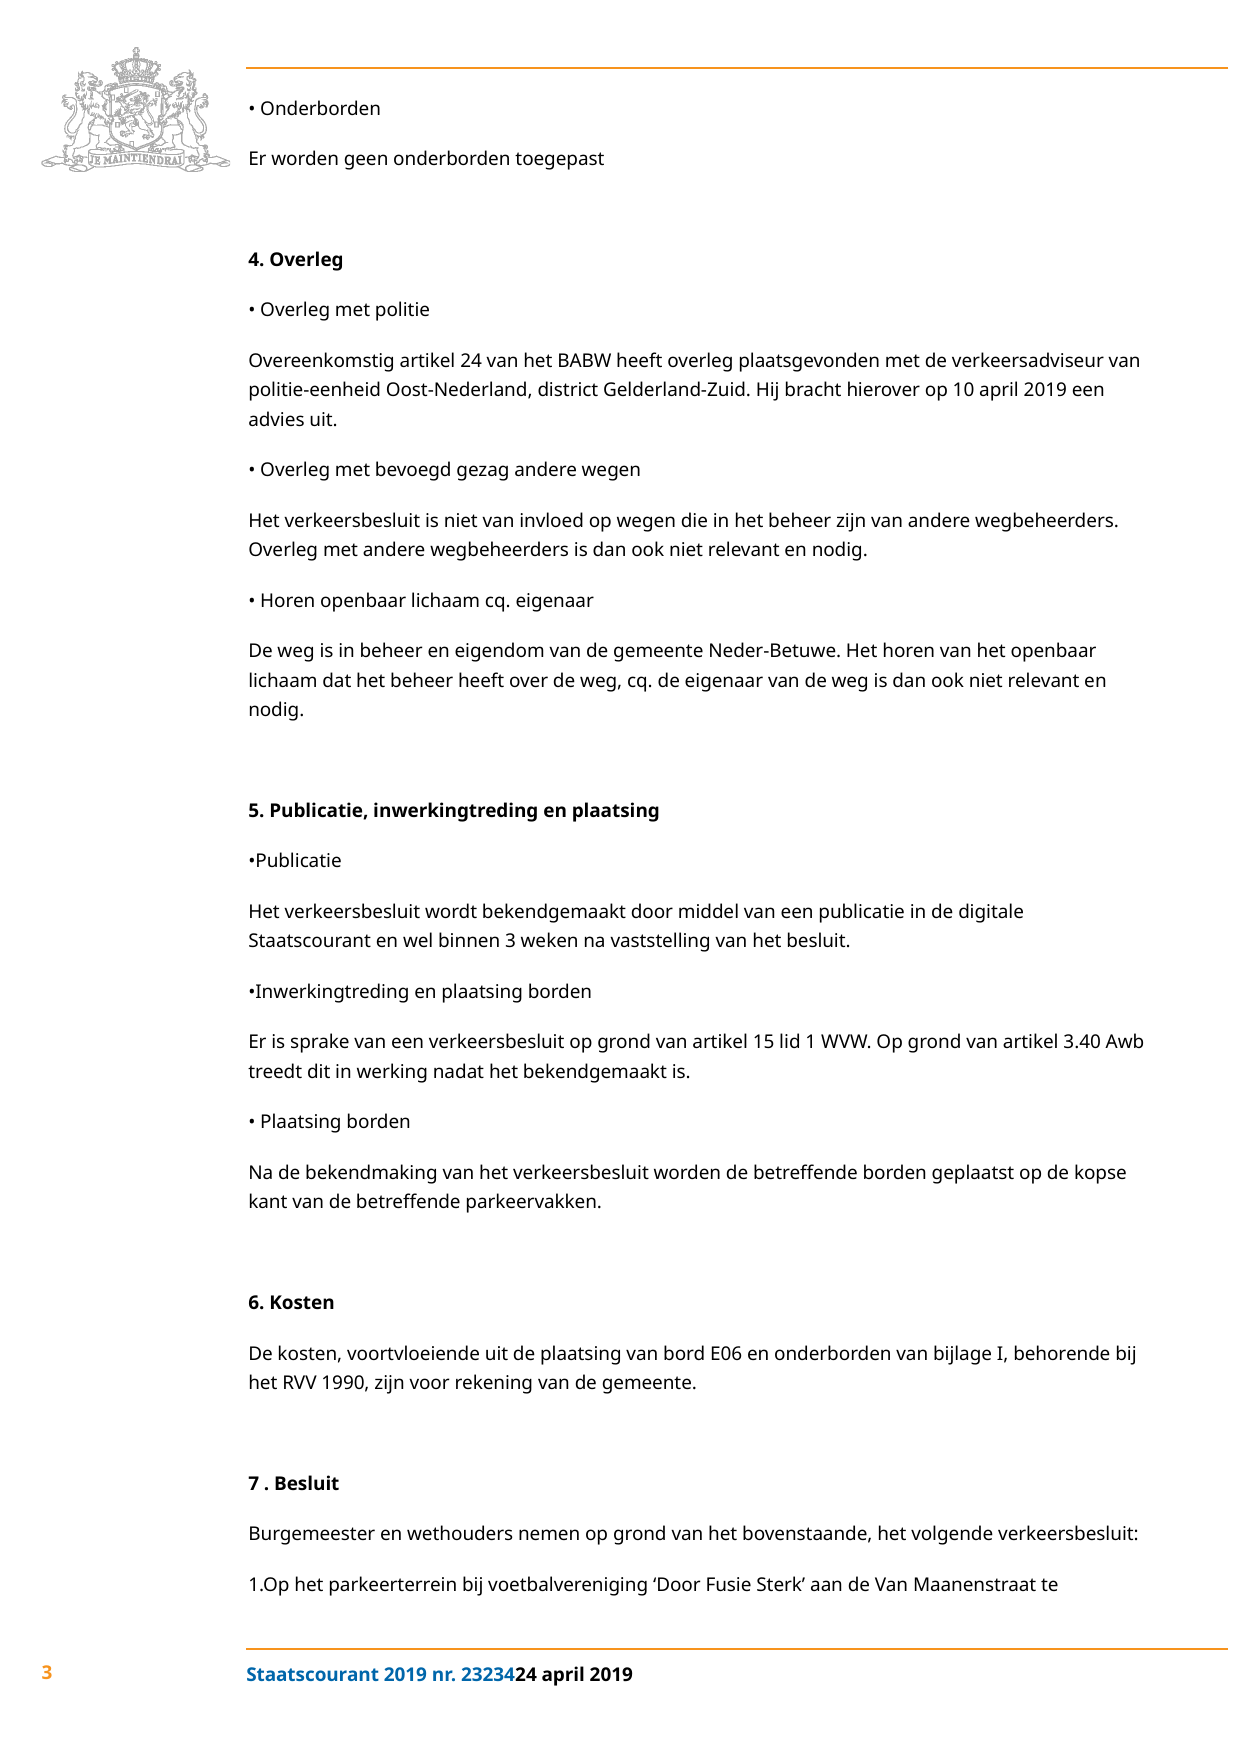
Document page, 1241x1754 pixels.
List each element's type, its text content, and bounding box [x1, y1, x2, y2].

text •Inwerkingtreding en plaatsing borden [248, 978, 1152, 1004]
text De weg is in beheer en eigendom van de gemeente Neder-Betuwe. Het horen van het openbaar lichaam dat het beheer heeft over de weg, cq. de eigenaar van de weg is dan ook niet relevant en nodig. [248, 637, 1152, 722]
text • Overleg met politie [248, 296, 1152, 322]
text 6. Kosten [248, 1289, 1152, 1315]
text Het verkeersbesluit is niet van invloed op wegen die in het beheer zijn van andere wegbeheerders. Overleg met andere wegbeheerders is dan ook niet relevant en nodig. [248, 507, 1152, 562]
text 4. Overleg [248, 246, 1152, 272]
text • Onderborden [248, 95, 1152, 121]
text Er worden geen onderborden toegepast [248, 145, 1152, 171]
text Overeenkomstig artikel 24 van het BABW heeft overleg plaatsgevonden met de verkeersadviseur van politie-eenheid Oost-Nederland, district Gelderland-Zuid. Hij bracht hierover op 10 april 2019 een advies uit. [248, 347, 1152, 432]
text 1.Op het parkeerterrein bij voetbalvereniging ‘Door Fusie Sterk’ aan de Van Maanenstraat te [248, 1571, 1152, 1597]
text •Publicatie [248, 848, 1152, 873]
text Burgemeester en wethouders nemen op grond van het bovenstaande, het volgende verkeersbesluit: [248, 1521, 1152, 1546]
text • Horen openbaar lichaam cq. eigenaar [248, 587, 1152, 613]
text • Plaatsing borden [248, 1108, 1152, 1134]
text • Overleg met bevoegd gezag andere wegen [248, 456, 1152, 482]
text De kosten, voortvloeiende uit de plaatsing van bord E06 en onderborden van bijlage I, behorende bij het RVV 1990, zijn voor rekening van de gemeente. [248, 1340, 1152, 1395]
text Na de bekendmaking van het verkeersbesluit worden de betreffende borden geplaatst op de kopse kant van de betreffende parkeervakken. [248, 1159, 1152, 1214]
text 5. Publicatie, inwerkingtreding en plaatsing [248, 797, 1152, 823]
text Het verkeersbesluit wordt bekendgemaakt door middel van een publicatie in de digitale Staatscourant en wel binnen 3 weken na vaststelling van het besluit. [248, 898, 1152, 953]
text 7 . Besluit [248, 1470, 1152, 1496]
text Er is sprake van een verkeersbesluit op grond van artikel 15 lid 1 WVW. Op grond van artikel 3.40 Awb treedt dit in werking nadat het bekendgemaakt is. [248, 1028, 1152, 1084]
picture [41, 47, 231, 172]
